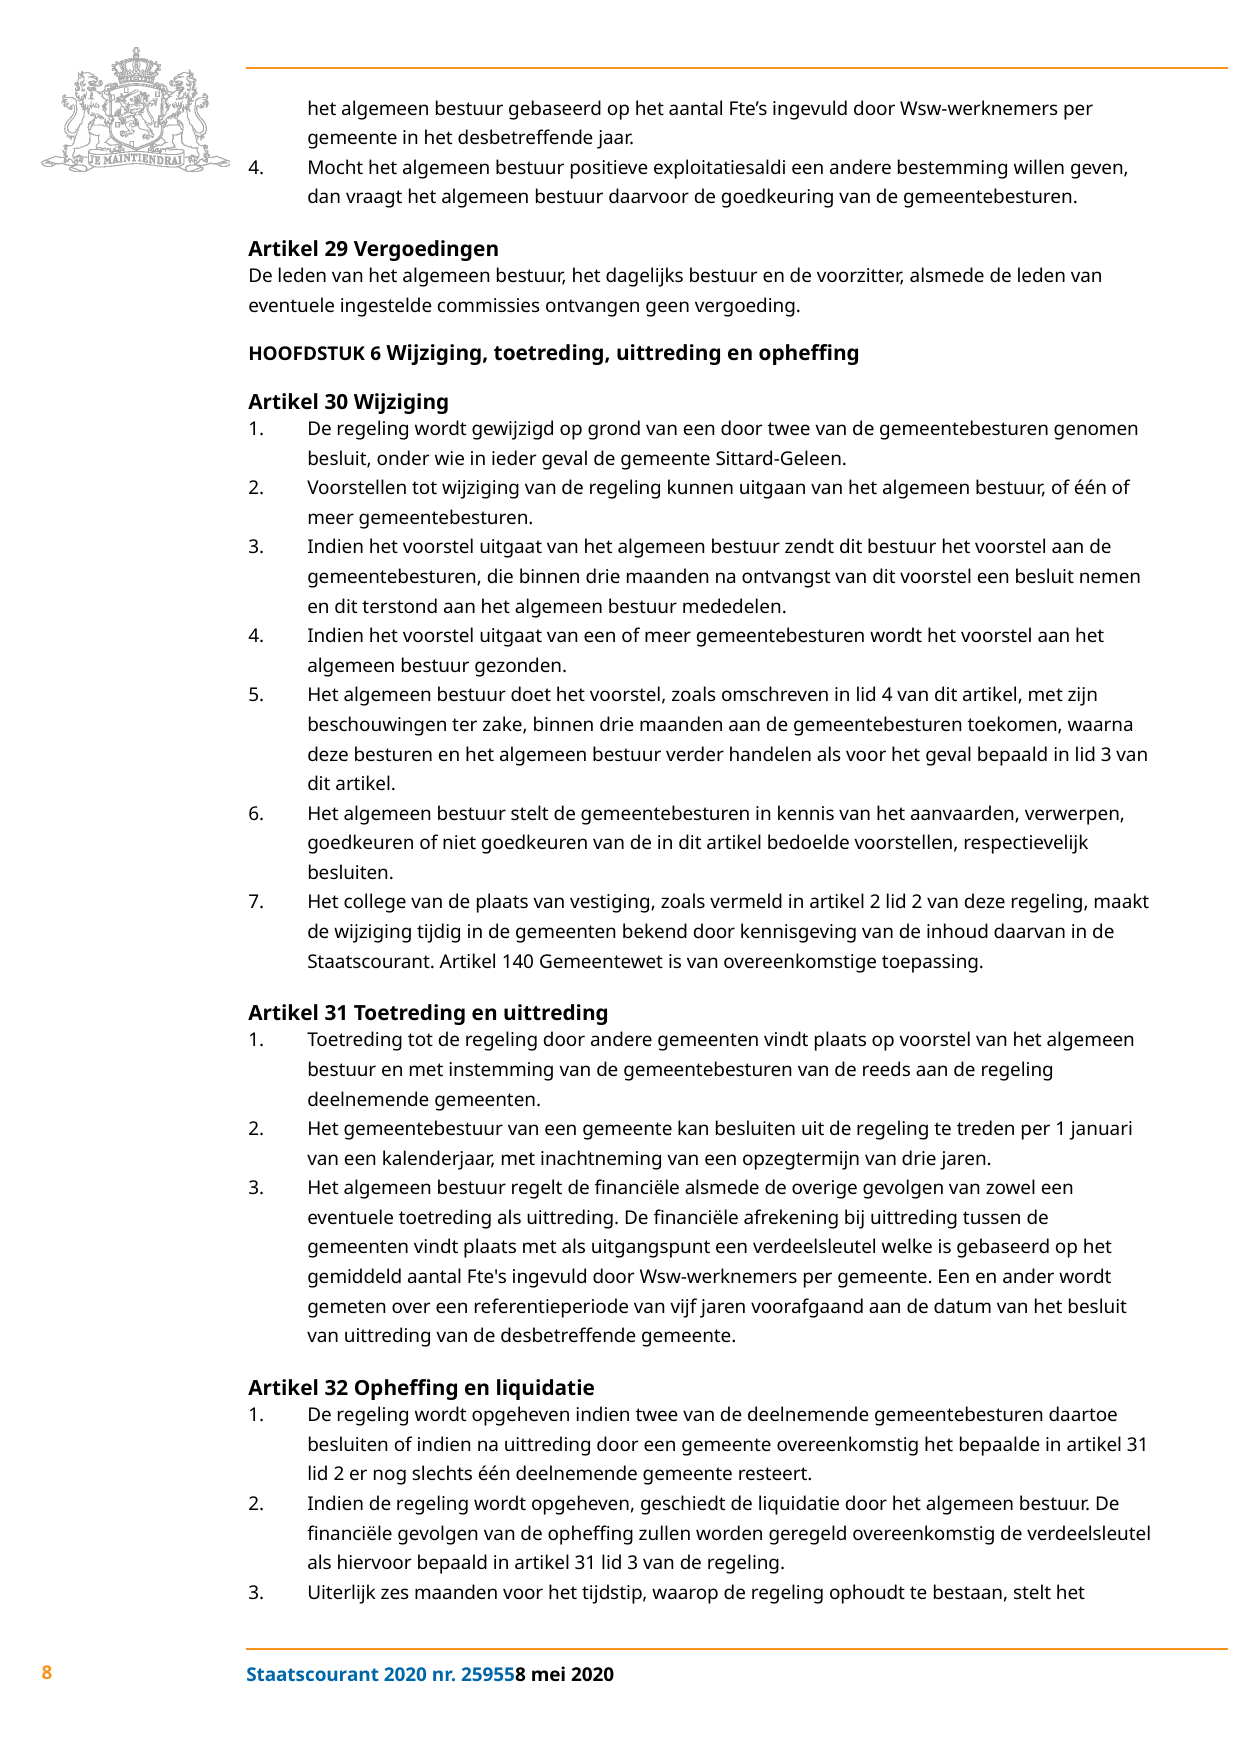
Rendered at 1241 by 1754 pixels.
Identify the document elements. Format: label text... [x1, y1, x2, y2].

list Het gemeentebestuur van een gemeente kan besluiten uit de regeling te treden per 1 januari van een kalenderjaar, met inachtneming van een opzegtermijn van drie jaren. [248, 1115, 1152, 1171]
list Het algemeen bestuur doet het voorstel, zoals omschreven in lid 4 van dit artikel, met zijn beschouwingen ter zake, binnen drie maanden aan de gemeentebesturen toekomen, waarna deze besturen en het algemeen bestuur verder handelen als voor het geval bepaald in lid 3 van dit artikel. [248, 682, 1152, 796]
list De regeling wordt gewijzigd op grond van een door twee van de gemeentebesturen genomen besluit, onder wie in ieder geval de gemeente Sittard-Geleen. [248, 415, 1152, 471]
list De regeling wordt opgeheven indien twee van de deelnemende gemeentebesturen daartoe besluiten of indien na uittreding door een gemeente overeenkomstig het bepaalde in artikel 31 lid 2 er nog slechts één deelnemende gemeente resteert. [248, 1401, 1152, 1486]
list Voorstellen tot wijziging van de regeling kunnen uitgaan van het algemeen bestuur, of één of meer gemeentebesturen. [248, 474, 1152, 530]
list het algemeen bestuur gebaseerd op het aantal Fte’s ingevuld door Wsw-werknemers per gemeente in het desbetreffende jaar. [248, 95, 1152, 150]
list Het algemeen bestuur stelt de gemeentebesturen in kennis van het aanvaarden, verwerpen, goedkeuren of niet goedkeuren van de in dit artikel bedoelde voorstellen, respectievelijk besluiten. [248, 800, 1152, 885]
list Toetreding tot de regeling door andere gemeenten vindt plaats op voorstel van het algemeen bestuur en met instemming van de gemeentebesturen van de reeds aan de regeling deelnemende gemeenten. [248, 1027, 1152, 1112]
list Indien de regeling wordt opgeheven, geschiedt de liquidatie door het algemeen bestuur. De financiële gevolgen van de opheffing zullen worden geregeld overeenkomstig de verdeelsleutel als hiervoor bepaald in artikel 31 lid 3 van de regeling. [248, 1490, 1152, 1575]
text Artikel 32 Opheffing en liquidatie [248, 1373, 1152, 1401]
list Indien het voorstel uitgaat van een of meer gemeentebesturen wordt het voorstel aan het algemeen bestuur gezonden. [248, 622, 1152, 678]
text Artikel 29 Vergoedingen [248, 234, 1152, 262]
text Artikel 31 Toetreding en uittreding [248, 998, 1152, 1027]
text De leden van het algemeen bestuur, het dagelijks bestuur en de voorzitter, alsmede de leden van eventuele ingestelde commissies ontvangen geen vergoeding. [248, 262, 1152, 318]
list Indien het voorstel uitgaat van het algemeen bestuur zendt dit bestuur het voorstel aan de gemeentebesturen, die binnen drie maanden na ontvangst van dit voorstel een besluit nemen en dit terstond aan het algemeen bestuur mededelen. [248, 534, 1152, 618]
picture [41, 47, 231, 172]
list Het college van de plaats van vestiging, zoals vermeld in artikel 2 lid 2 van deze regeling, maakt de wijziging tijdig in de gemeenten bekend door kennisgeving van de inhoud daarvan in de Staatscourant. Artikel 140 Gemeentewet is van overeenkomstige toepassing. [248, 889, 1152, 973]
list Uiterlijk zes maanden voor het tijdstip, waarop de regeling ophoudt te bestaan, stelt het [248, 1579, 1152, 1604]
text Artikel 30 Wijziging [248, 387, 1152, 415]
text HOOFDSTUK 6 Wijziging, toetreding, uittreding en opheffing [248, 338, 1152, 366]
list Mocht het algemeen bestuur positieve exploitatiesaldi een andere bestemming willen geven, dan vraagt het algemeen bestuur daarvoor de goedkeuring van de gemeentebesturen. [248, 154, 1152, 209]
list Het algemeen bestuur regelt de financiële alsmede de overige gevolgen van zowel een eventuele toetreding als uittreding. De financiële afrekening bij uittreding tussen de gemeenten vindt plaats met als uitgangspunt een verdeelsleutel welke is gebaseerd op het gemiddeld aantal Fte's ingevuld door Wsw-werknemers per gemeente. Een en ander wordt gemeten over een referentieperiode van vijf jaren voorafgaand aan de datum van het besluit van uittreding van de desbetreffende gemeente. [248, 1174, 1152, 1348]
